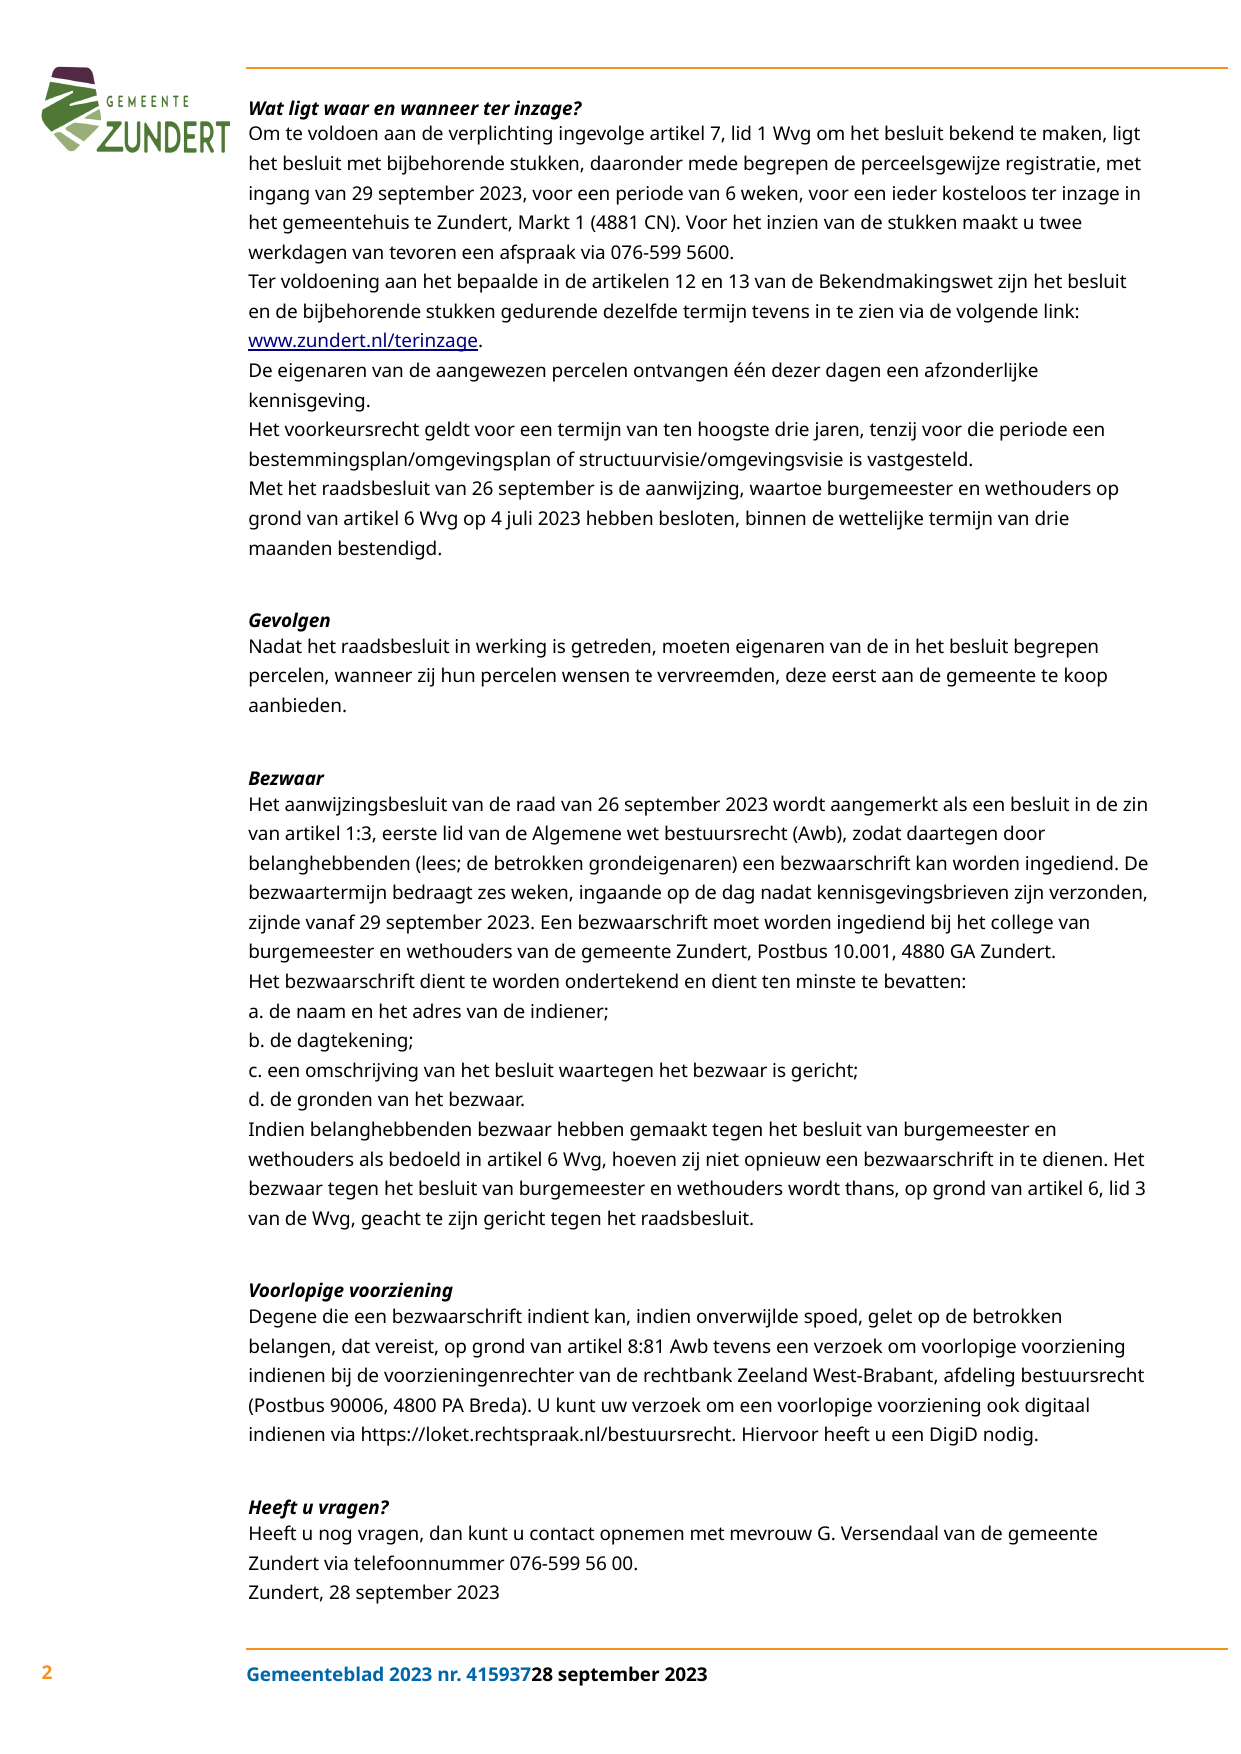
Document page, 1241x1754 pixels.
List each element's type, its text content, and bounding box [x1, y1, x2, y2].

text d. de gronden van het bezwaar. [248, 1087, 1152, 1112]
text De eigenaren van de aangewezen percelen ontvangen één dezer dagen een afzonderlijke kennisgeving. [248, 357, 1152, 412]
text Wat ligt waar en wanneer ter inzage? [248, 95, 1152, 121]
text Heeft u vragen? [248, 1494, 1152, 1520]
text Degene die een bezwaarschrift indient kan, indien onverwijlde spoed, gelet op de betrokken belangen, dat vereist, op grond van artikel 8:81 Awb tevens een verzoek om voorlopige voorziening indienen bij de voorzieningenrechter van de rechtbank Zeeland West-Brabant, afdeling bestuursrecht (Postbus 90006, 4800 PA Breda). U kunt uw verzoek om een voorlopige voorziening ook digitaal indienen via https://loket.rechtspraak.nl/bestuursrecht. Hiervoor heeft u een DigiD nodig. [248, 1303, 1152, 1447]
text Ter voldoening aan het bepaalde in de artikelen 12 en 13 van de Bekendmakingswet zijn het besluit en de bijbehorende stukken gedurende dezelfde termijn tevens in te zien via de volgende link: www.zundert.nl/terinzage. [248, 268, 1152, 353]
text Indien belanghebbenden bezwaar hebben gemaakt tegen het besluit van burgemeester en wethouders als bedoeld in artikel 6 Wvg, hoeven zij niet opnieuw een bezwaarschrift in te dienen. Het bezwaar tegen het besluit van burgemeester en wethouders wordt thans, op grond van artikel 6, lid 3 van de Wvg, geacht te zijn gericht tegen het raadsbesluit. [248, 1116, 1152, 1231]
text b. de dagtekening; [248, 1027, 1152, 1053]
text Nadat het raadsbesluit in werking is getreden, moeten eigenaren van de in het besluit begrepen percelen, wanneer zij hun percelen wensen te vervreemden, deze eerst aan de gemeente te koop aanbieden. [248, 633, 1152, 718]
text Voorlopige voorziening [248, 1278, 1152, 1303]
text a. de naam en het adres van de indiener; [248, 998, 1152, 1023]
text Met het raadsbesluit van 26 september is de aanwijzing, waartoe burgemeester en wethouders op grond van artikel 6 Wvg op 4 juli 2023 hebben besloten, binnen de wettelijke termijn van drie maanden bestendigd. [248, 476, 1152, 560]
text Het voorkeursrecht geldt voor een termijn van ten hoogste drie jaren, tenzij voor die periode een bestemmingsplan/omgevingsplan of structuurvisie/omgevingsvisie is vastgesteld. [248, 416, 1152, 472]
text Bezwaar [248, 765, 1152, 791]
text Het aanwijzingsbesluit van de raad van 26 september 2023 wordt aangemerkt als een besluit in de zin van artikel 1:3, eerste lid van de Algemene wet bestuursrecht (Awb), zodat daartegen door belanghebbenden (lees; de betrokken grondeigenaren) een bezwaarschrift kan worden ingediend. De bezwaartermijn bedraagt zes weken, ingaande op de dag nadat kennisgevingsbrieven zijn verzonden, zijnde vanaf 29 september 2023. Een bezwaarschrift moet worden ingediend bij het college van burgemeester en wethouders van de gemeente Zundert, Postbus 10.001, 4880 GA Zundert. [248, 791, 1152, 964]
picture [41, 47, 231, 172]
text Het bezwaarschrift dient te worden ondertekend en dient ten minste te bevatten: [248, 968, 1152, 994]
text Zundert, 28 september 2023 [248, 1579, 1152, 1605]
text Heeft u nog vragen, dan kunt u contact opnemen met mevrouw G. Versendaal van de gemeente Zundert via telefoonnummer 076-599 56 00. [248, 1520, 1152, 1575]
text c. een omschrijving van het besluit waartegen het bezwaar is gericht; [248, 1057, 1152, 1083]
text Om te voldoen aan de verplichting ingevolge artikel 7, lid 1 Wvg om het besluit bekend te maken, ligt het besluit met bijbehorende stukken, daaronder mede begrepen de perceelsgewijze registratie, met ingang van 29 september 2023, voor een periode van 6 weken, voor een ieder kosteloos ter inzage in het gemeentehuis te Zundert, Markt 1 (4881 CN). Voor het inzien van de stukken maakt u twee werkdagen van tevoren een afspraak via 076-599 5600. [248, 121, 1152, 264]
text Gevolgen [248, 607, 1152, 633]
